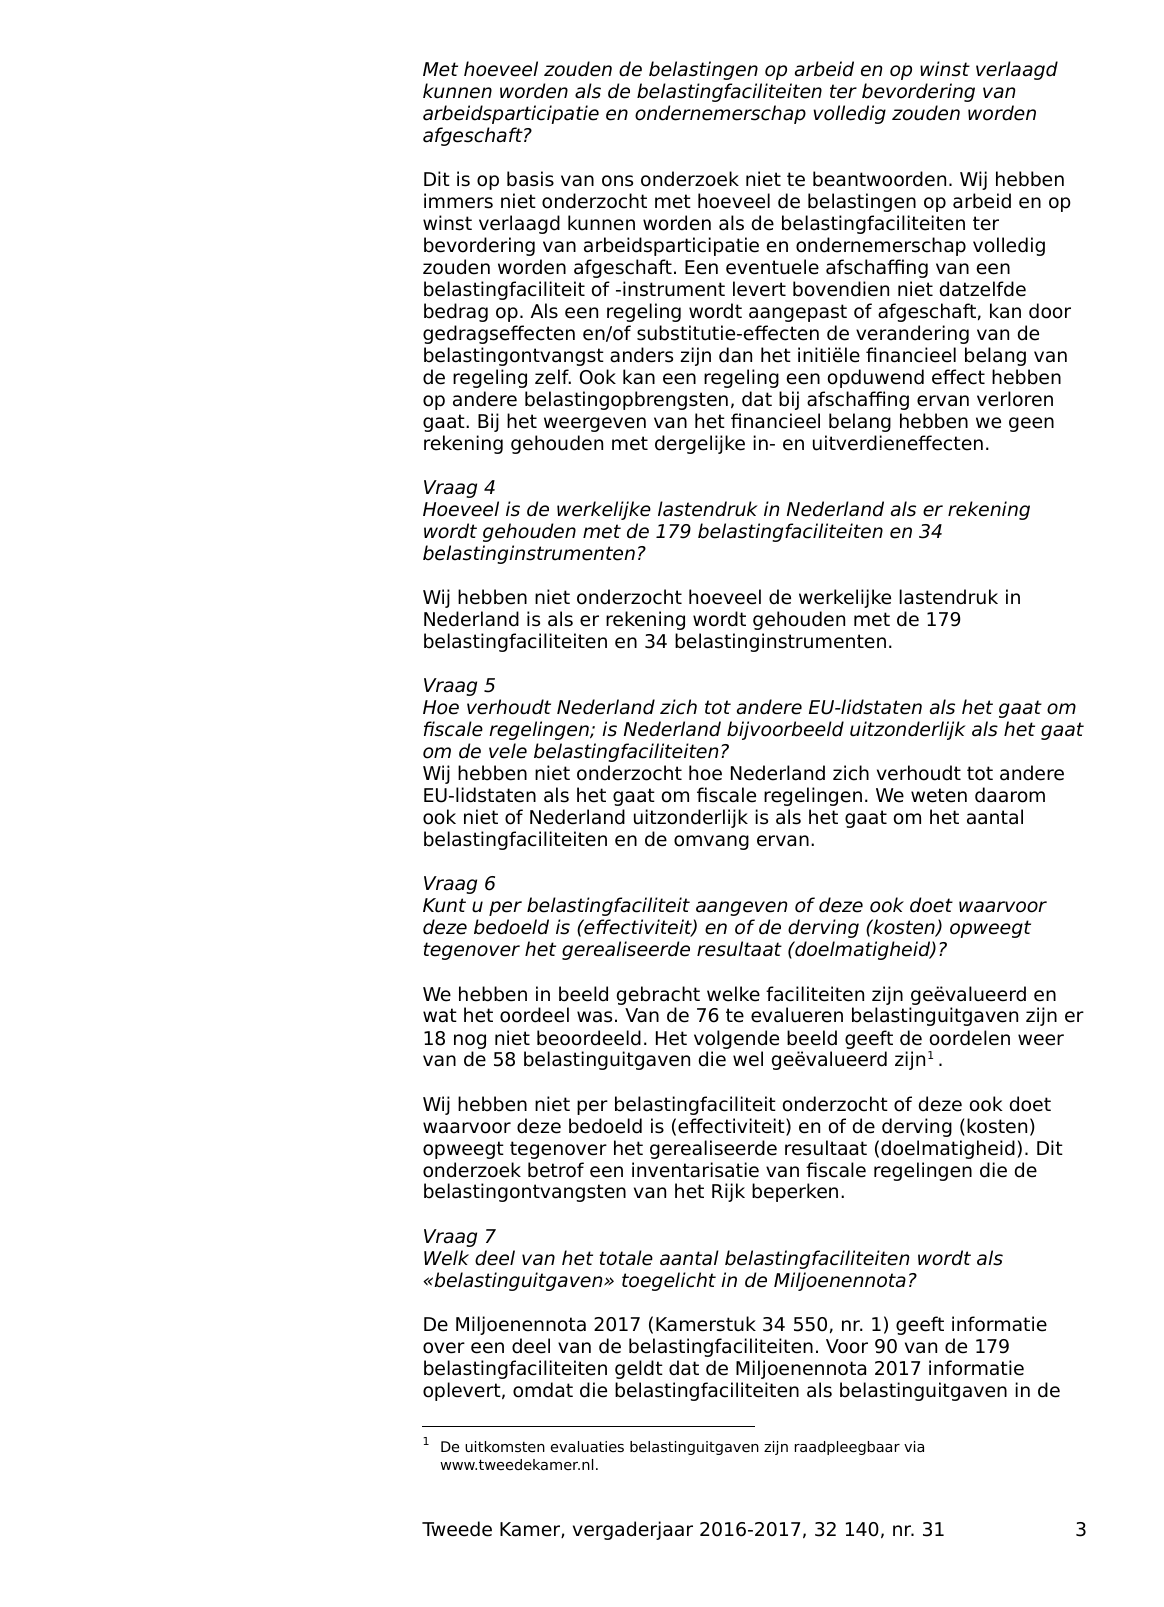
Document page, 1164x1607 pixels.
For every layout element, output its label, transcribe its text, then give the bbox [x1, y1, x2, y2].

text Wij hebben niet onderzocht hoeveel de werkelijke lastendruk in Nederland is als er rekening wordt gehouden met de 179 belastingfaciliteiten en 34 belastinginstrumenten. [422, 587, 1087, 653]
text Vraag 7 [422, 1226, 1087, 1248]
text Vraag 6 [422, 873, 1087, 895]
text Wij hebben niet onderzocht hoe Nederland zich verhoudt tot andere EU-lidstaten als het gaat om fiscale regelingen. We weten daarom ook niet of Nederland uitzonderlijk is als het gaat om het aantal belastingfaciliteiten en de omvang ervan. [422, 763, 1087, 851]
text Welk deel van het totale aantal belastingfaciliteiten wordt als «belastinguitgaven» toegelicht in de Miljoenennota? [422, 1248, 1087, 1292]
text Wij hebben niet per belastingfaciliteit onderzocht of deze ook doet waarvoor deze bedoeld is (effectiviteit) en of de derving (kosten) opweegt tegenover het gerealiseerde resultaat (doelmatigheid). Dit onderzoek betrof een inventarisatie van fiscale regelingen die de belastingontvangsten van het Rijk beperken. [422, 1093, 1087, 1203]
text Dit is op basis van ons onderzoek niet te beantwoorden. Wij hebben immers niet onderzocht met hoeveel de belastingen op arbeid en op winst verlaagd kunnen worden als de belastingfaciliteiten ter bevordering van arbeidsparticipatie en ondernemerschap volledig zouden worden afgeschaft. Een eventuele afschaffing van een belastingfaciliteit of -instrument levert bovendien niet datzelfde bedrag op. Als een regeling wordt aangepast of afgeschaft, kan door gedragseffecten en/of substitutie-effecten de verandering van de belastingontvangst anders zijn dan het initiële financieel belang van de regeling zelf. Ook kan een regeling een opduwend effect hebben op andere belastingopbrengsten, dat bij afschaffing ervan verloren gaat. Bij het weergeven van het financieel belang hebben we geen rekening gehouden met dergelijke in- en uitverdieneffecten. [422, 169, 1087, 455]
text Vraag 5 [422, 675, 1087, 697]
text De uitkomsten evaluaties belastinguitgaven zijn raadpleegbaar via www.tweedekamer.nl. [422, 1435, 1087, 1474]
text Kunt u per belastingfaciliteit aangeven of deze ook doet waarvoor deze bedoeld is (effectiviteit) en of de derving (kosten) opweegt tegenover het gerealiseerde resultaat (doelmatigheid)? [422, 895, 1087, 961]
text We hebben in beeld gebracht welke faciliteiten zijn geëvalueerd en wat het oordeel was. Van de 76 te evalueren belastinguitgaven zijn er 18 nog niet beoordeeld. Het volgende beeld geeft de oordelen weer van de 58 belastinguitgaven die wel geëvalueerd zijn. [422, 983, 1087, 1071]
text Vraag 4 [422, 477, 1087, 499]
text De Miljoenennota 2017 (Kamerstuk 34 550, nr. 1) geeft informatie over een deel van de belastingfaciliteiten. Voor 90 van de 179 belastingfaciliteiten geldt dat de Miljoenennota 2017 informatie oplevert, omdat die belastingfaciliteiten als belastinguitgaven in de [422, 1314, 1087, 1402]
text Hoeveel is de werkelijke lastendruk in Nederland als er rekening wordt gehouden met de 179 belastingfaciliteiten en 34 belastinginstrumenten? [422, 499, 1087, 565]
text Met hoeveel zouden de belastingen op arbeid en op winst verlaagd kunnen worden als de belastingfaciliteiten ter bevordering van arbeidsparticipatie en ondernemerschap volledig zouden worden afgeschaft? [422, 59, 1087, 147]
text Hoe verhoudt Nederland zich tot andere EU-lidstaten als het gaat om fiscale regelingen; is Nederland bijvoorbeeld uitzonderlijk als het gaat om de vele belastingfaciliteiten? [422, 697, 1087, 763]
